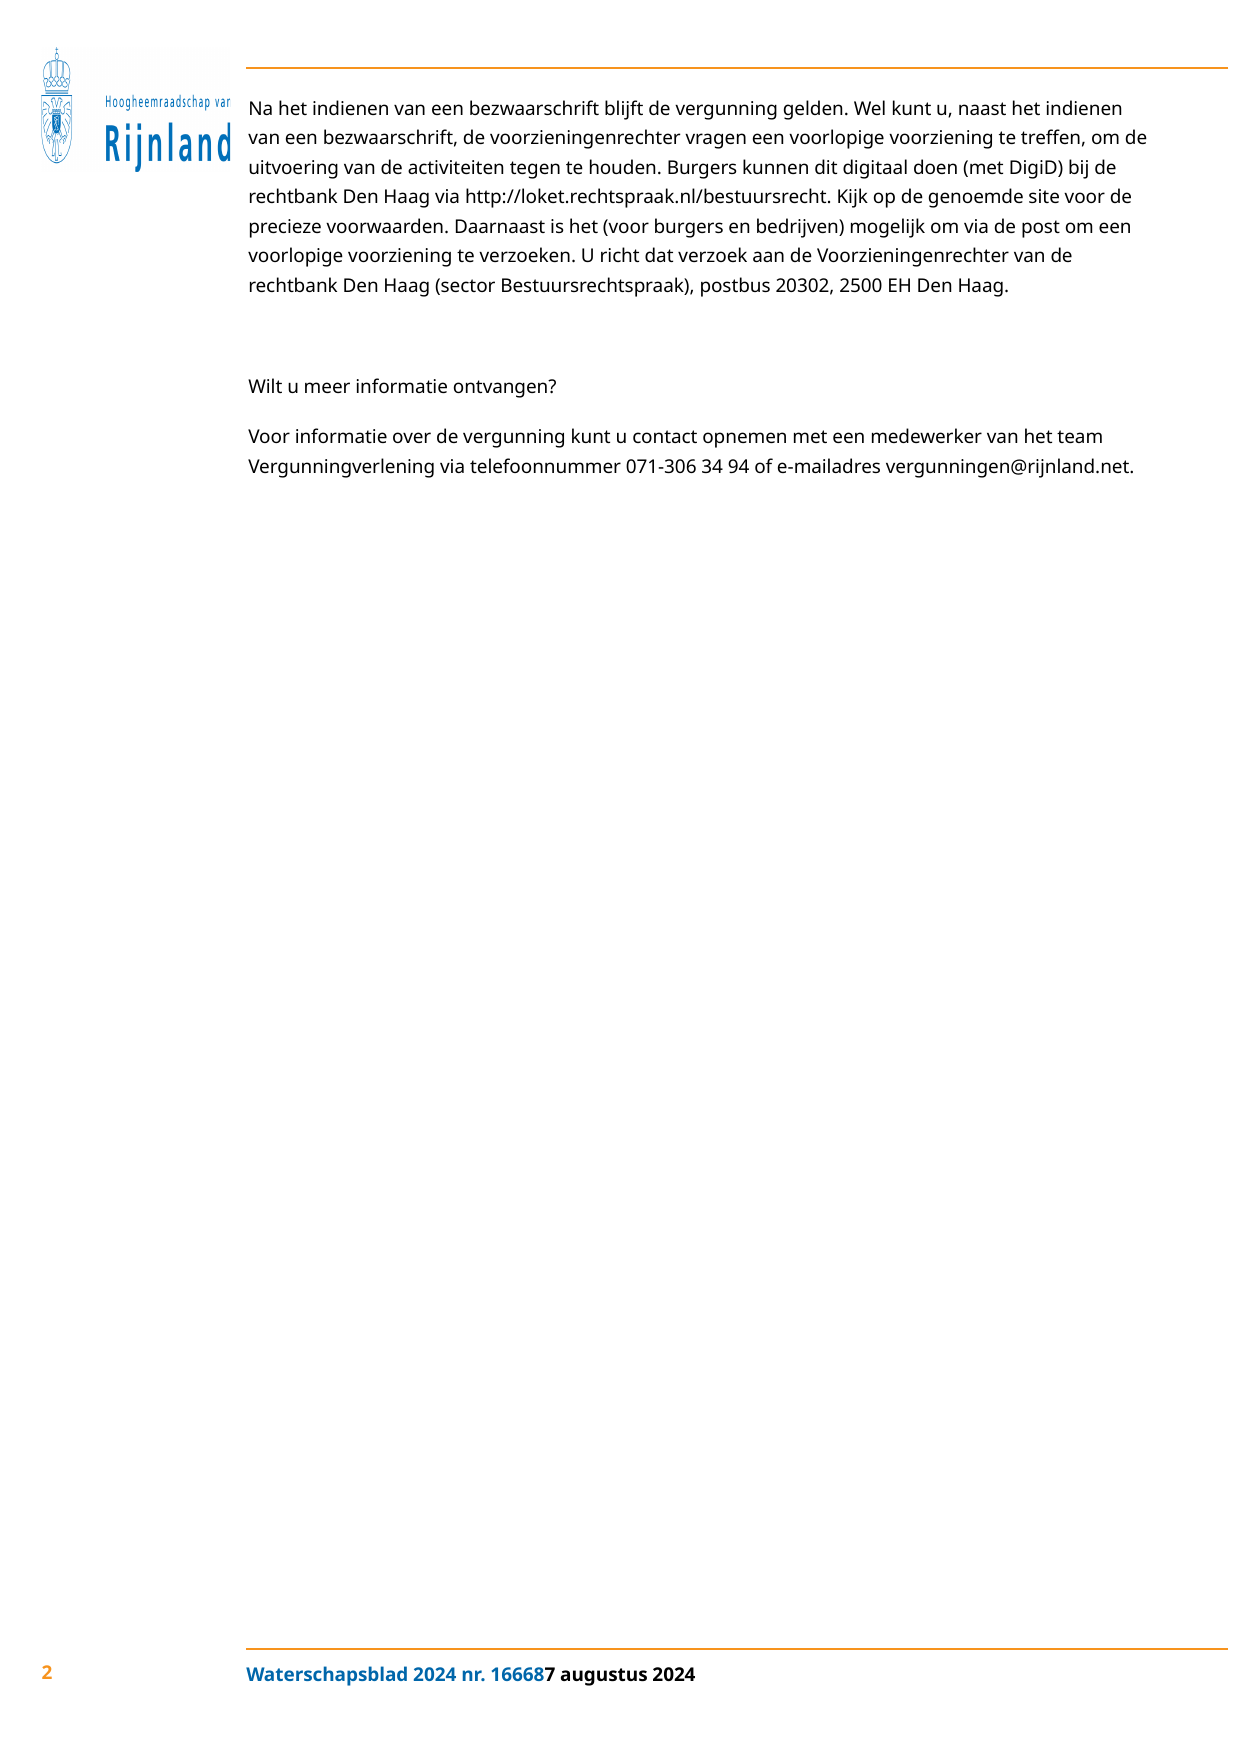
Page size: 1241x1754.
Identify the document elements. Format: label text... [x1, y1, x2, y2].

text Na het indienen van een bezwaarschrift blijft de vergunning gelden. Wel kunt u, naast het indienen van een bezwaarschrift, de voorzieningenrechter vragen een voorlopige voorziening te treffen, om de uitvoering van de activiteiten tegen te houden. Burgers kunnen dit digitaal doen (met DigiD) bij de rechtbank Den Haag via http://loket.rechtspraak.nl/bestuursrecht. Kijk op de genoemde site voor de precieze voorwaarden. Daarnaast is het (voor burgers en bedrijven) mogelijk om via de post om een voorlopige voorziening te verzoeken. U richt dat verzoek aan de Voorzieningenrechter van de rechtbank Den Haag (sector Bestuursrechtspraak), postbus 20302, 2500 EH Den Haag. [248, 95, 1152, 298]
text Wilt u meer informatie ontvangen? [248, 373, 1152, 399]
picture [41, 47, 231, 172]
text Voor informatie over de vergunning kunt u contact opnemen met een medewerker van het team Vergunningverlening via telefoonnummer 071-306 34 94 of e-mailadres vergunningen@rijnland.net. [248, 423, 1152, 479]
